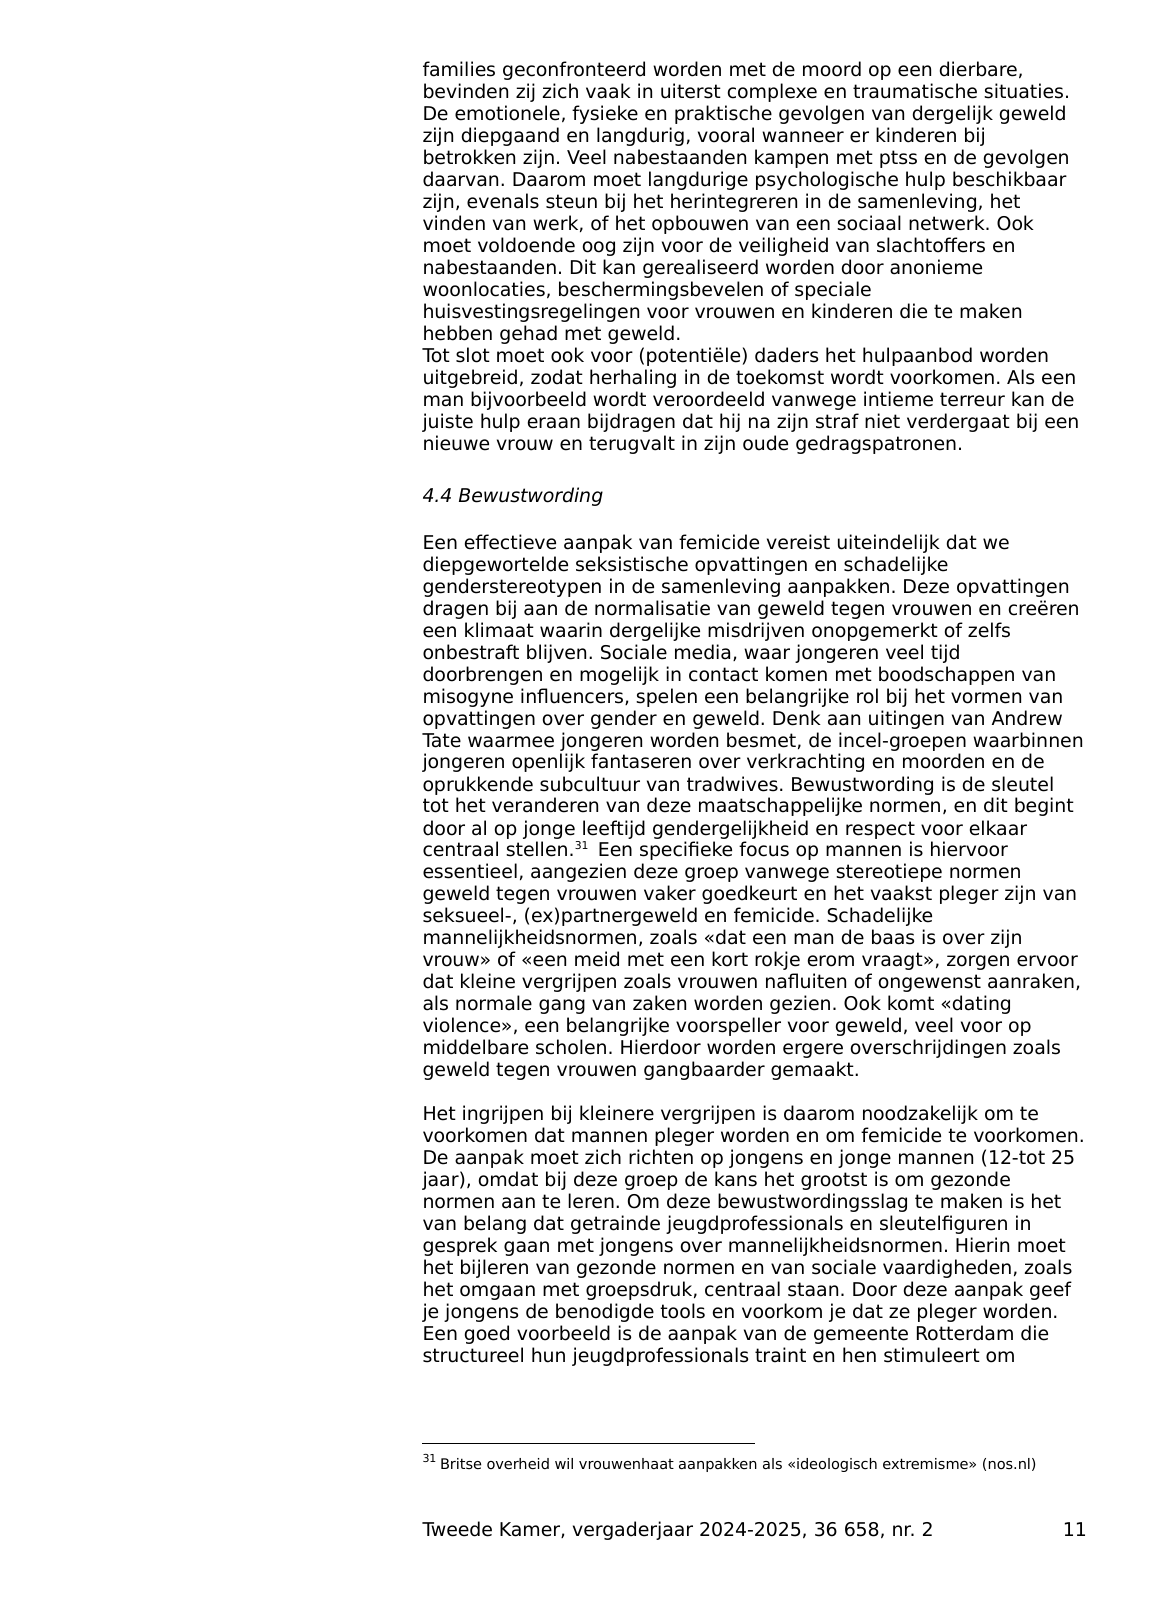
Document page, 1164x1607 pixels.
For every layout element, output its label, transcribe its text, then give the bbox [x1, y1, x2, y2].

subtitle 4.4 Bewustwording [422, 485, 1087, 507]
text Het ingrijpen bij kleinere vergrijpen is daarom noodzakelijk om te voorkomen dat mannen pleger worden en om femicide te voorkomen. De aanpak moet zich richten op jongens en jonge mannen (12-tot 25 jaar), omdat bij deze groep de kans het grootst is om gezonde normen aan te leren. Om deze bewustwordingsslag te maken is het van belang dat getrainde jeugdprofessionals en sleutelfiguren in gesprek gaan met jongens over mannelijkheidsnormen. Hierin moet het bijleren van gezonde normen en van sociale vaardigheden, zoals het omgaan met groepsdruk, centraal staan. Door deze aanpak geef je jongens de benodigde tools en voorkom je dat ze pleger worden. Een goed voorbeeld is de aanpak van de gemeente Rotterdam die structureel hun jeugdprofessionals traint en hen stimuleert om [422, 1103, 1087, 1367]
text Een effectieve aanpak van femicide vereist uiteindelijk dat we diepgewortelde seksistische opvattingen en schadelijke genderstereotypen in de samenleving aanpakken. Deze opvattingen dragen bij aan de normalisatie van geweld tegen vrouwen en creëren een klimaat waarin dergelijke misdrijven onopgemerkt of zelfs onbestraft blijven. Sociale media, waar jongeren veel tijd doorbrengen en mogelijk in contact komen met boodschappen van misogyne influencers, spelen een belangrijke rol bij het vormen van opvattingen over gender en geweld. Denk aan uitingen van Andrew Tate waarmee jongeren worden besmet, de incel-groepen waarbinnen jongeren openlijk fantaseren over verkrachting en moorden en de oprukkende subcultuur van tradwives. Bewustwording is de sleutel tot het veranderen van deze maatschappelijke normen, en dit begint door al op jonge leeftijd gendergelijkheid en respect voor elkaar centraal stellen. Een specifieke focus op mannen is hiervoor essentieel, aangezien deze groep vanwege stereotiepe normen geweld tegen vrouwen vaker goedkeurt en het vaakst pleger zijn van seksueel-, (ex)partnergeweld en femicide. Schadelijke mannelijkheidsnormen, zoals «dat een man de baas is over zijn vrouw» of «een meid met een kort rokje erom vraagt», zorgen ervoor dat kleine vergrijpen zoals vrouwen nafluiten of ongewenst aanraken, als normale gang van zaken worden gezien. Ook komt «dating violence», een belangrijke voorspeller voor geweld, veel voor op middelbare scholen. Hierdoor worden ergere overschrijdingen zoals geweld tegen vrouwen gangbaarder gemaakt. [422, 532, 1087, 1081]
text Tot slot moet ook voor (potentiële) daders het hulpaanbod worden uitgebreid, zodat herhaling in de toekomst wordt voorkomen. Als een man bijvoorbeeld wordt veroordeeld vanwege intieme terreur kan de juiste hulp eraan bijdragen dat hij na zijn straf niet verdergaat bij een nieuwe vrouw en terugvalt in zijn oude gedragspatronen. [422, 345, 1087, 455]
text families geconfronteerd worden met de moord op een dierbare, bevinden zij zich vaak in uiterst complexe en traumatische situaties. De emotionele, fysieke en praktische gevolgen van dergelijk geweld zijn diepgaand en langdurig, vooral wanneer er kinderen bij betrokken zijn. Veel nabestaanden kampen met ptss en de gevolgen daarvan. Daarom moet langdurige psychologische hulp beschikbaar zijn, evenals steun bij het herintegreren in de samenleving, het vinden van werk, of het opbouwen van een sociaal netwerk. Ook moet voldoende oog zijn voor de veiligheid van slachtoffers en nabestaanden. Dit kan gerealiseerd worden door anonieme woonlocaties, beschermingsbevelen of speciale huisvestingsregelingen voor vrouwen en kinderen die te maken hebben gehad met geweld. [422, 59, 1087, 345]
text Britse overheid wil vrouwenhaat aanpakken als «ideologisch extremisme» (nos.nl) [422, 1452, 1087, 1474]
